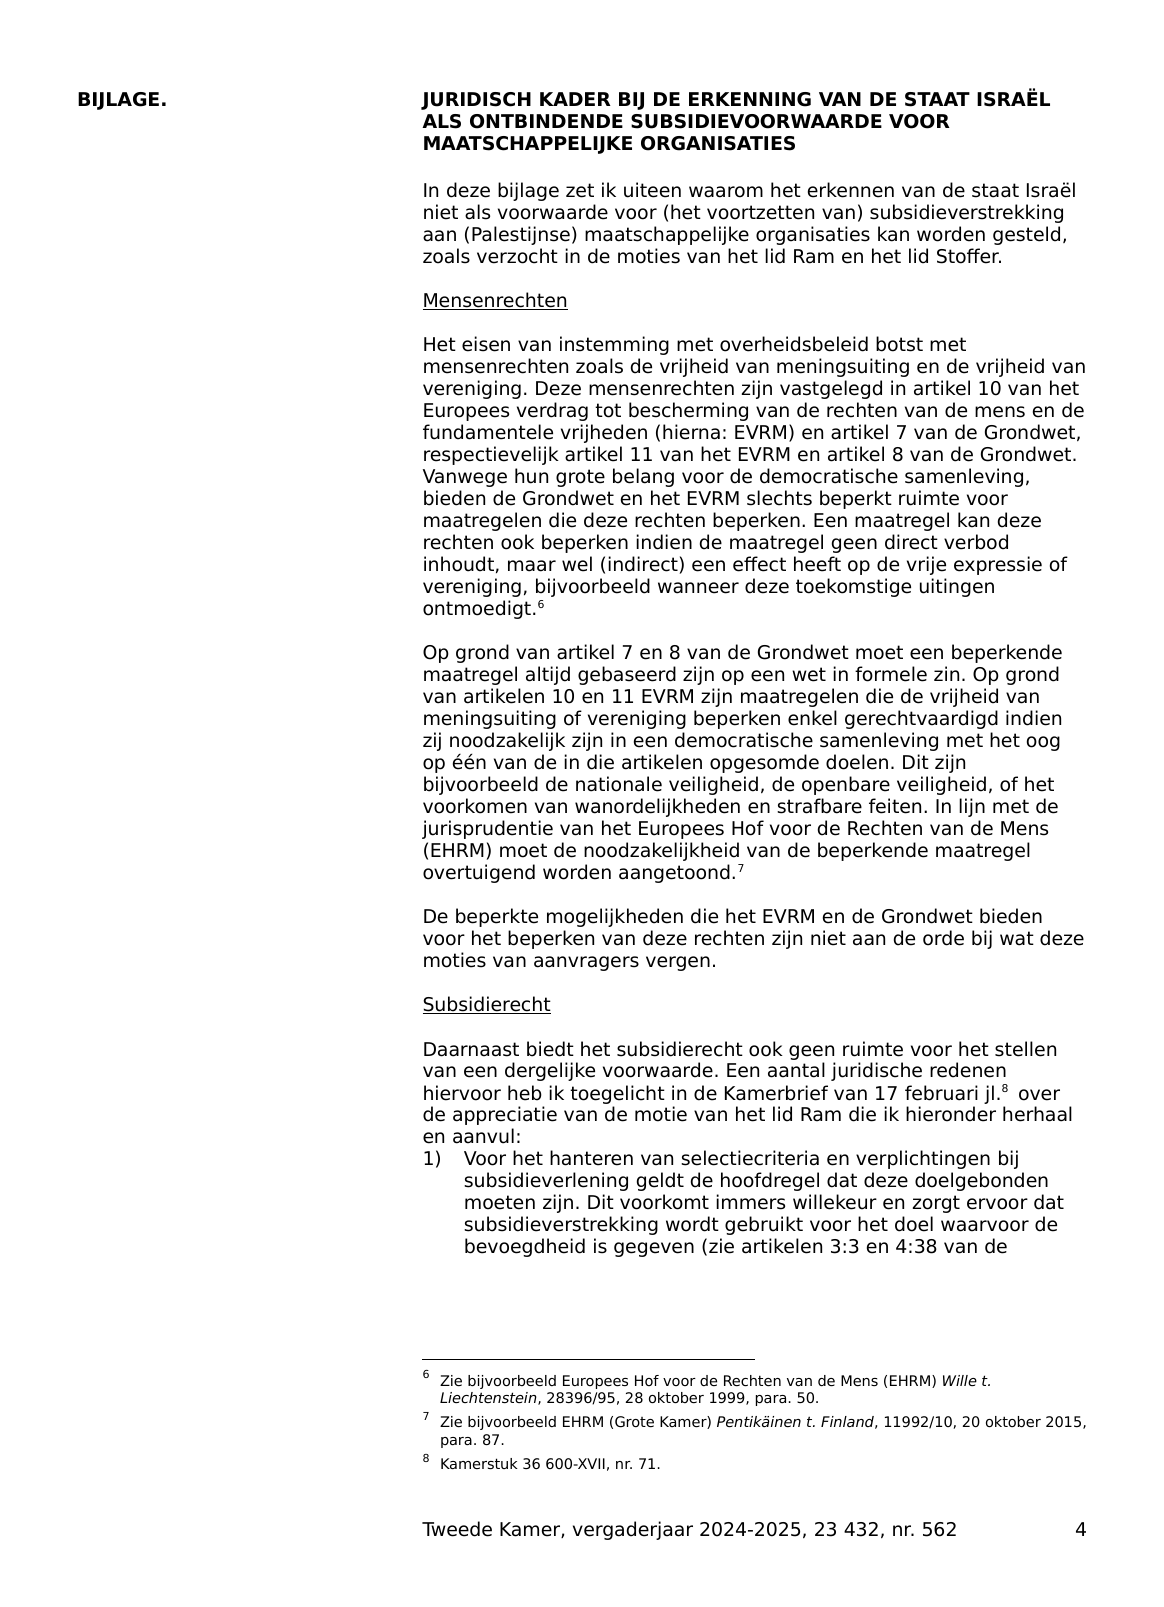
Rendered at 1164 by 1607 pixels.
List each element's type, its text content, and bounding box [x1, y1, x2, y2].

text Daarnaast biedt het subsidierecht ook geen ruimte voor het stellen van een dergelijke voorwaarde. Een aantal juridische redenen hiervoor heb ik toegelicht in de Kamerbrief van 17 februari jl. over de appreciatie van de motie van het lid Ram die ik hieronder herhaal en aanvul: [422, 1038, 1087, 1148]
text Het eisen van instemming met overheidsbeleid botst met mensenrechten zoals de vrijheid van meningsuiting en de vrijheid van vereniging. Deze mensenrechten zijn vastgelegd in artikel 10 van het Europees verdrag tot bescherming van de rechten van de mens en de fundamentele vrijheden (hierna: EVRM) en artikel 7 van de Grondwet, respectievelijk artikel 11 van het EVRM en artikel 8 van de Grondwet. Vanwege hun grote belang voor de democratische samenleving, bieden de Grondwet en het EVRM slechts beperkt ruimte voor maatregelen die deze rechten beperken. Een maatregel kan deze rechten ook beperken indien de maatregel geen direct verbod inhoudt, maar wel (indirect) een effect heeft op de vrije expressie of vereniging, bijvoorbeeld wanneer deze toekomstige uitingen ontmoedigt. [422, 334, 1087, 620]
text Zie bijvoorbeeld EHRM (Grote Kamer) Pentikäinen t. Finland, 11992/10, 20 oktober 2015, para. 87. [422, 1410, 1087, 1449]
text Kamerstuk 36 600-XVII, nr. 71. [422, 1452, 1087, 1474]
text Op grond van artikel 7 en 8 van de Grondwet moet een beperkende maatregel altijd gebaseerd zijn op een wet in formele zin. Op grond van artikelen 10 en 11 EVRM zijn maatregelen die de vrijheid van meningsuiting of vereniging beperken enkel gerechtvaardigd indien zij noodzakelijk zijn in een democratische samenleving met het oog op één van de in die artikelen opgesomde doelen. Dit zijn bijvoorbeeld de nationale veiligheid, de openbare veiligheid, of het voorkomen van wanordelijkheden en strafbare feiten. In lijn met de jurisprudentie van het Europees Hof voor de Rechten van de Mens (EHRM) moet de noodzakelijkheid van de beperkende maatregel overtuigend worden aangetoond. [422, 642, 1087, 884]
text Zie bijvoorbeeld Europees Hof voor de Rechten van de Mens (EHRM) Wille t. Liechtenstein, 28396/95, 28 oktober 1999, para. 50. [422, 1368, 1087, 1407]
subtitle Subsidierecht [422, 994, 1087, 1016]
subtitle BIJLAGE. JURIDISCH KADER BIJ DE ERKENNING VAN DE STAAT ISRAËL ALS ONTBINDENDE SUBSIDIEVOORWAARDE VOOR MAATSCHAPPELIJKE ORGANISATIES [77, 89, 1087, 155]
subtitle Mensenrechten [422, 290, 1087, 312]
text In deze bijlage zet ik uiteen waarom het erkennen van de staat Israël niet als voorwaarde voor (het voortzetten van) subsidieverstrekking aan (Palestijnse) maatschappelijke organisaties kan worden gesteld, zoals verzocht in de moties van het lid Ram en het lid Stoffer. [422, 180, 1087, 268]
text 1) Voor het hanteren van selectiecriteria en verplichtingen bij subsidieverlening geldt de hoofdregel dat deze doelgebonden moeten zijn. Dit voorkomt immers willekeur en zorgt ervoor dat subsidieverstrekking wordt gebruikt voor het doel waarvoor de bevoegdheid is gegeven (zie artikelen 3:3 en 4:38 van de [422, 1148, 1087, 1258]
text De beperkte mogelijkheden die het EVRM en de Grondwet bieden voor het beperken van deze rechten zijn niet aan de orde bij wat deze moties van aanvragers vergen. [422, 906, 1087, 972]
